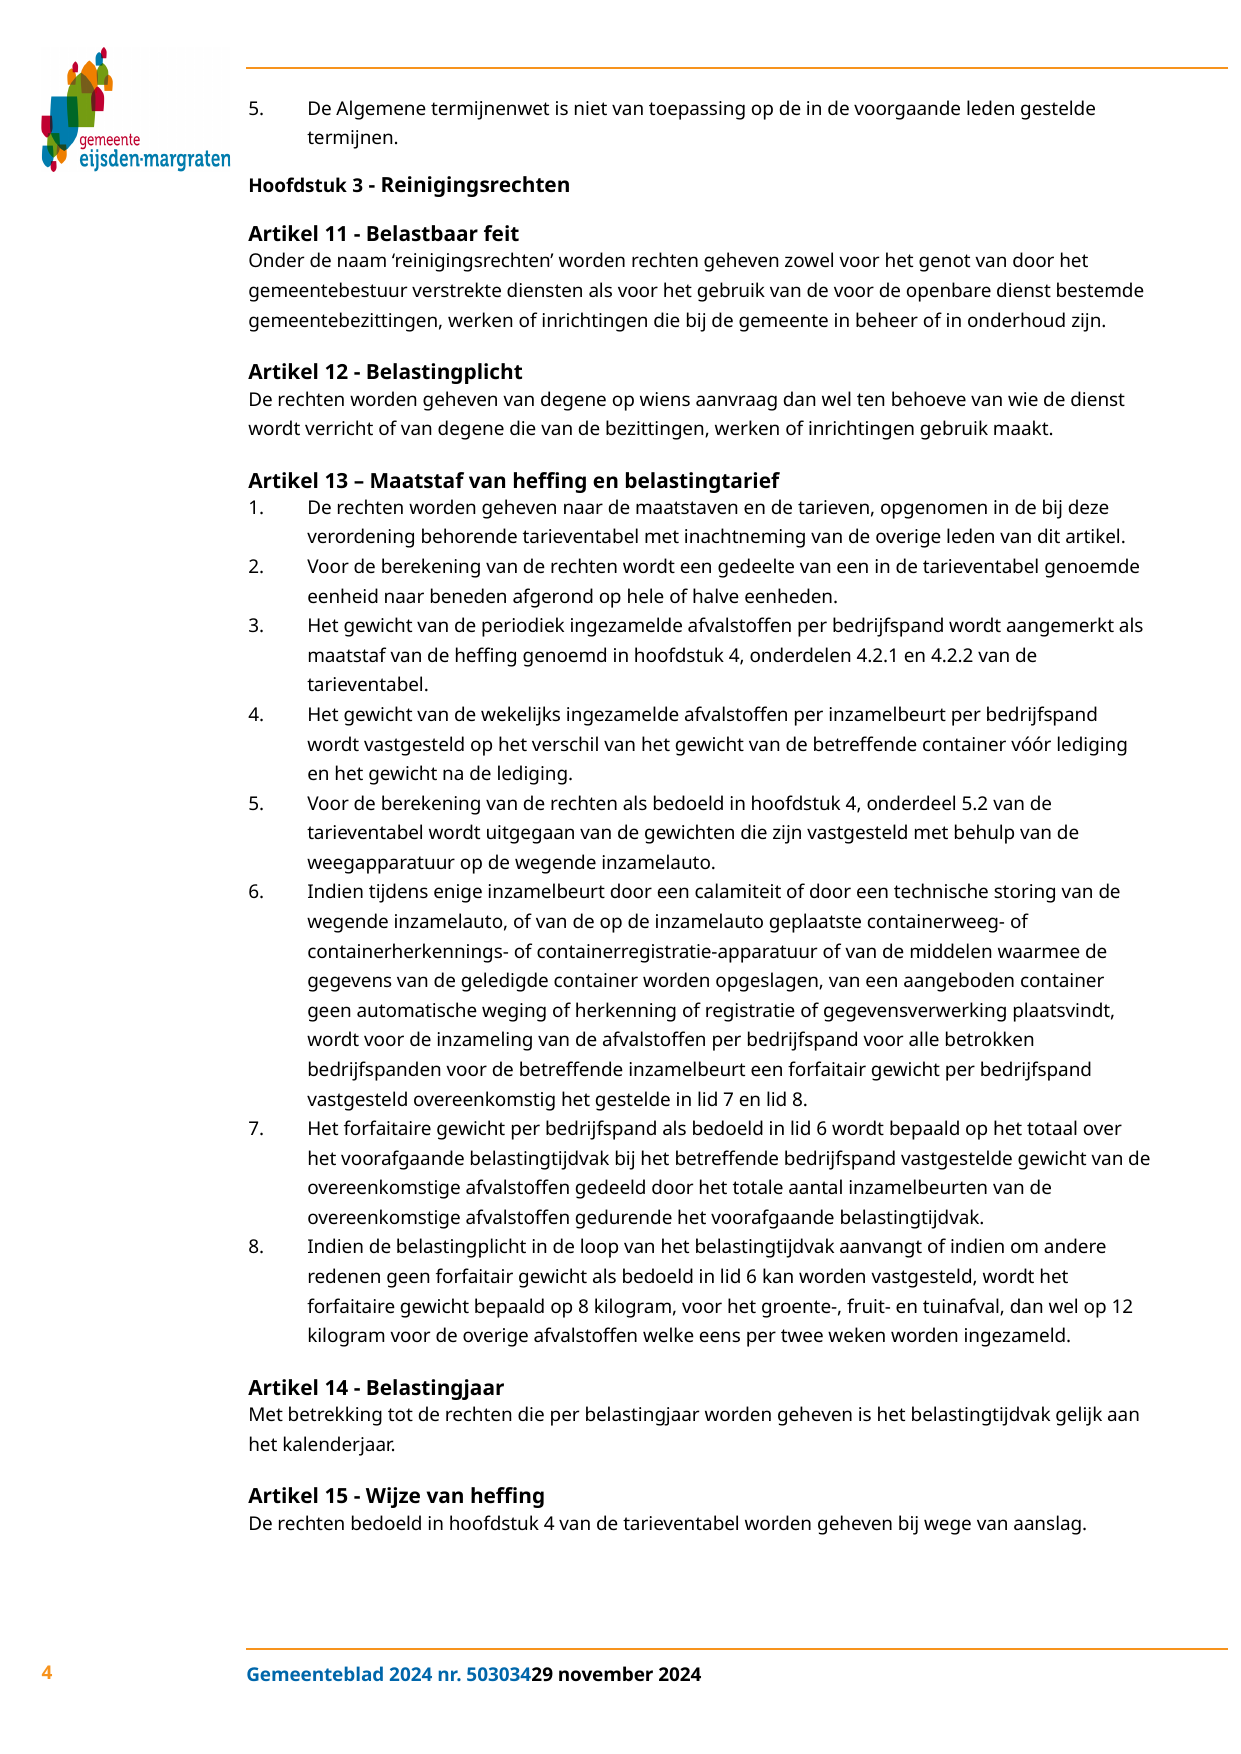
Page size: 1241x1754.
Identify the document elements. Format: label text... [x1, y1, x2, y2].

list De Algemene termijnenwet is niet van toepassing op de in de voorgaande leden gestelde termijnen. [248, 95, 1152, 150]
picture [41, 47, 231, 172]
list Het forfaitaire gewicht per bedrijfspand als bedoeld in lid 6 wordt bepaald op het totaal over het voorafgaande belastingtijdvak bij het betreffende bedrijfspand vastgestelde gewicht van de overeenkomstige afvalstoffen gedeeld door het totale aantal inzamelbeurten van de overeenkomstige afvalstoffen gedurende het voorafgaande belastingtijdvak. [248, 1115, 1152, 1230]
list Het gewicht van de periodiek ingezamelde afvalstoffen per bedrijfspand wordt aangemerkt als maatstaf van de heffing genoemd in hoofdstuk 4, onderdelen 4.2.1 en 4.2.2 van de tarieventabel. [248, 612, 1152, 697]
text Artikel 12 - Belastingplicht [248, 357, 1152, 386]
text Onder de naam ‘reinigingsrechten’ worden rechten geheven zowel voor het genot van door het gemeentebestuur verstrekte diensten als voor het gebruik van de voor de openbare dienst bestemde gemeentebezittingen, werken of inrichtingen die bij de gemeente in beheer of in onderhoud zijn. [248, 248, 1152, 333]
list Indien tijdens enige inzamelbeurt door een calamiteit of door een technische storing van de wegende inzamelauto, of van de op de inzamelauto geplaatste containerweeg- of containerherkennings- of containerregistratie-apparatuur of van de middelen waarmee de gegevens van de geledigde container worden opgeslagen, van een aangeboden container geen automatische weging of herkenning of registratie of gegevensverwerking plaatsvindt, wordt voor de inzameling van de afvalstoffen per bedrijfspand voor alle betrokken bedrijfspanden voor de betreffende inzamelbeurt een forfaitair gewicht per bedrijfspand vastgesteld overeenkomstig het gestelde in lid 7 en lid 8. [248, 879, 1152, 1112]
text Artikel 14 - Belastingjaar [248, 1373, 1152, 1401]
text Hoofdstuk 3 - Reinigingsrechten [248, 170, 1152, 198]
list Voor de berekening van de rechten als bedoeld in hoofdstuk 4, onderdeel 5.2 van de tarieventabel wordt uitgegaan van de gewichten die zijn vastgesteld met behulp van de weegapparatuur op de wegende inzamelauto. [248, 790, 1152, 875]
text Artikel 13 – Maatstaf van heffing en belastingtarief [248, 466, 1152, 494]
text De rechten worden geheven van degene op wiens aanvraag dan wel ten behoeve van wie de dienst wordt verricht of van degene die van de bezittingen, werken of inrichtingen gebruik maakt. [248, 386, 1152, 441]
list De rechten worden geheven naar de maatstaven en de tarieven, opgenomen in de bij deze verordening behorende tarieventabel met inachtneming van de overige leden van dit artikel. [248, 494, 1152, 549]
list Indien de belastingplicht in de loop van het belastingtijdvak aanvangt of indien om andere redenen geen forfaitair gewicht als bedoeld in lid 6 kan worden vastgesteld, wordt het forfaitaire gewicht bepaald op 8 kilogram, voor het groente-, fruit- en tuinafval, dan wel op 12 kilogram voor de overige afvalstoffen welke eens per twee weken worden ingezameld. [248, 1234, 1152, 1348]
list Het gewicht van de wekelijks ingezamelde afvalstoffen per inzamelbeurt per bedrijfspand wordt vastgesteld op het verschil van het gewicht van de betreffende container vóór lediging en het gewicht na de lediging. [248, 701, 1152, 786]
list Voor de berekening van de rechten wordt een gedeelte van een in de tarieventabel genoemde eenheid naar beneden afgerond op hele of halve eenheden. [248, 553, 1152, 609]
text Artikel 15 - Wijze van heffing [248, 1481, 1152, 1510]
text De rechten bedoeld in hoofdstuk 4 van de tarieventabel worden geheven bij wege van aanslag. [248, 1510, 1152, 1536]
text Artikel 11 - Belastbaar feit [248, 219, 1152, 248]
text Met betrekking tot de rechten die per belastingjaar worden geheven is het belastingtijdvak gelijk aan het kalenderjaar. [248, 1401, 1152, 1457]
